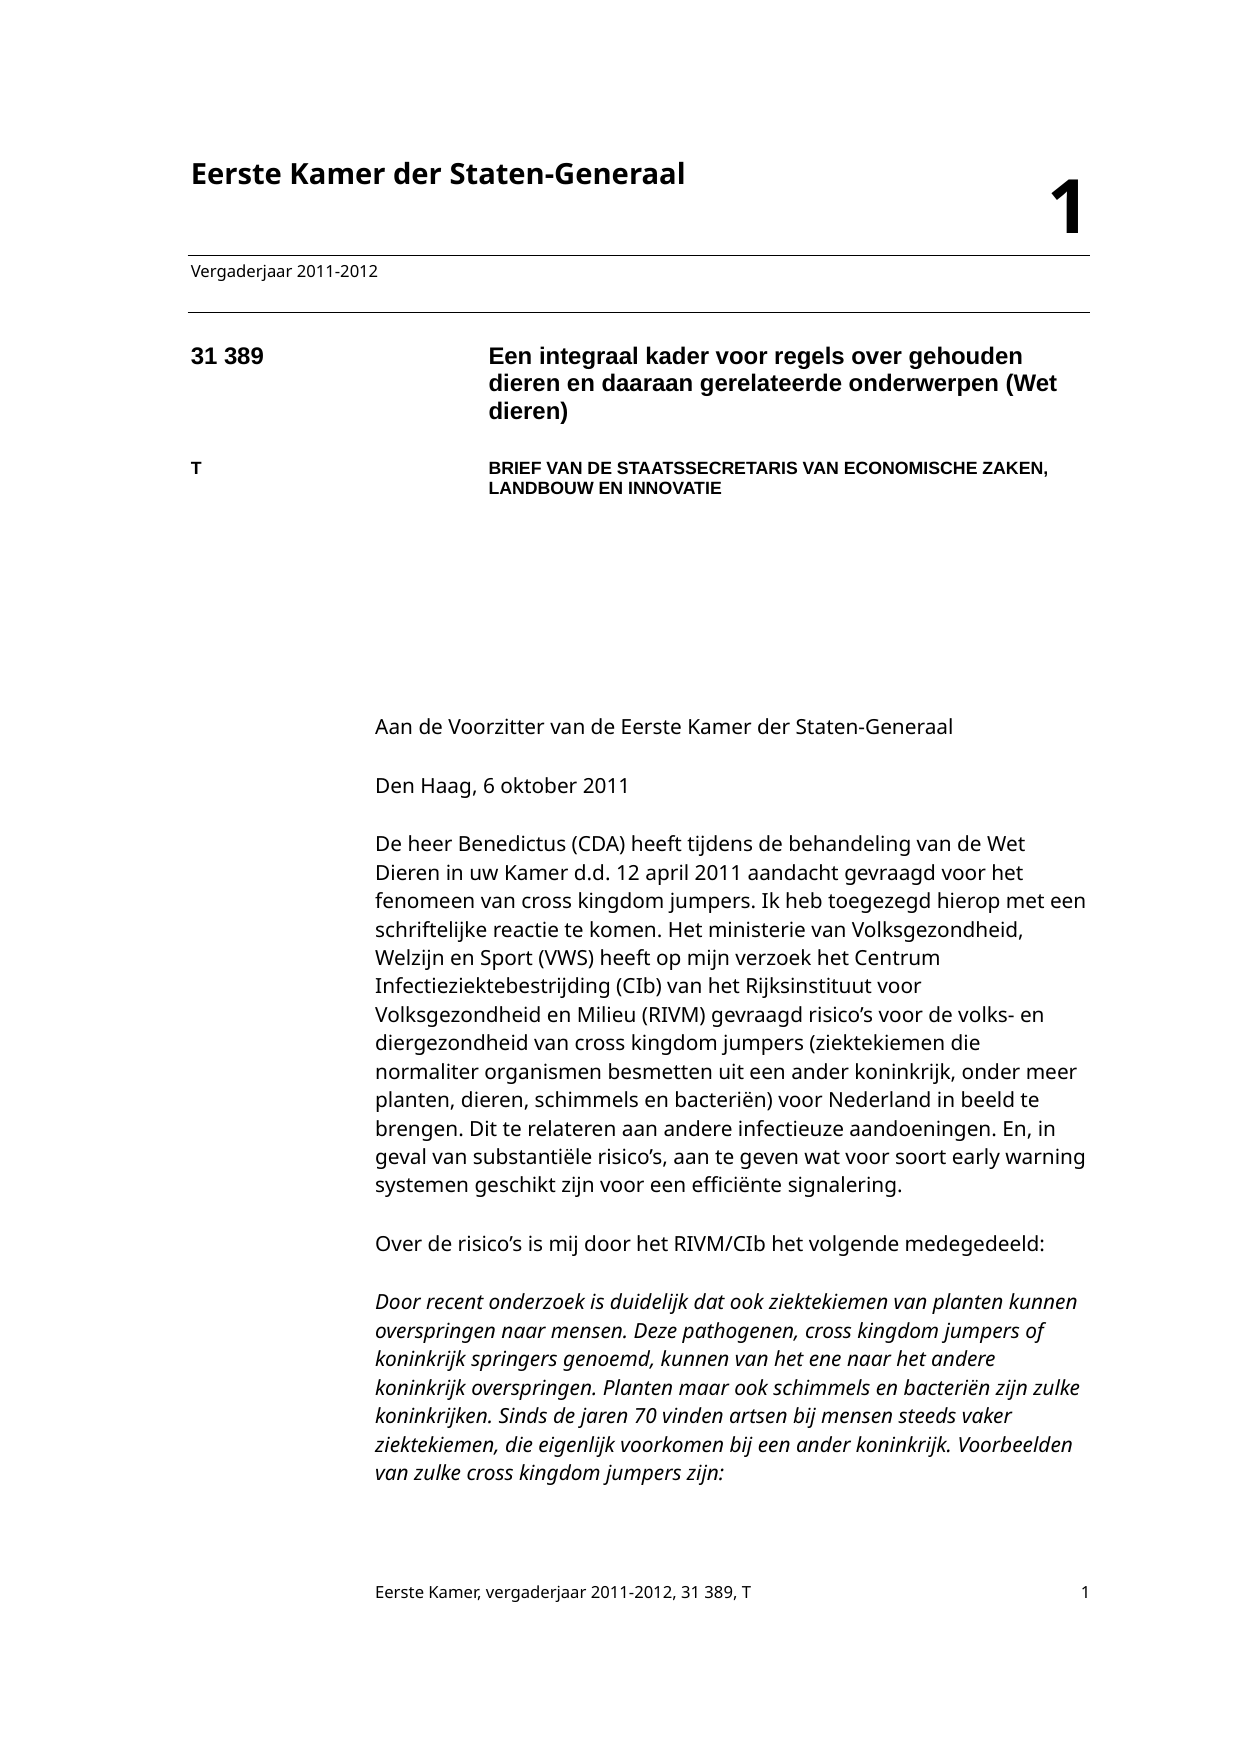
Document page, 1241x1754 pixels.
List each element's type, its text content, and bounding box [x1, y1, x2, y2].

text De heer Benedictus (CDA) heeft tijdens de behandeling van de Wet Dieren in uw Kamer d.d. 12 april 2011 aandacht gevraagd voor het fenomeen van cross kingdom jumpers. Ik heb toegezegd hierop met een schriftelijke reactie te komen. Het ministerie van Volksgezondheid, Welzijn en Sport (VWS) heeft op mijn verzoek het Centrum Infectieziektebestrijding (CIb) van het Rijksinstituut voor Volksgezondheid en Milieu (RIVM) gevraagd risico’s voor de volks- en diergezondheid van cross kingdom jumpers (ziektekiemen die normaliter organismen besmetten uit een ander koninkrijk, onder meer planten, dieren, schimmels en bacteriën) voor Nederland in beeld te brengen. Dit te relateren aan andere infectieuze aandoeningen. En, in geval van substantiële risico’s, aan te geven wat voor soort early warning systemen geschikt zijn voor een efficiënte signalering. [375, 829, 1090, 1199]
table_cell [188, 313, 485, 339]
table_cell [485, 256, 1090, 312]
table_cell [485, 313, 1090, 339]
table_cell BRIEF VAN DE STAATSSECRETARIS VAN ECONOMISCHE ZAKEN, LANDBOUW EN INNOVATIE [485, 455, 1090, 594]
table_cell Vergaderjaar 2011-2012 [188, 256, 485, 312]
table_cell 31 389 [188, 339, 485, 454]
table_header Eerste Kamer der Staten-Generaal [188, 150, 909, 255]
table_header 1 [910, 150, 1090, 255]
text Door recent onderzoek is duidelijk dat ook ziektekiemen van planten kunnen overspringen naar mensen. Deze pathogenen, cross kingdom jumpers of koninkrijk springers genoemd, kunnen van het ene naar het andere koninkrijk overspringen. Planten maar ook schimmels en bacteriën zijn zulke koninkrijken. Sinds de jaren 70 vinden artsen bij mensen steeds vaker ziektekiemen, die eigenlijk voorkomen bij een ander koninkrijk. Voorbeelden van zulke cross kingdom jumpers zijn: [375, 1287, 1090, 1487]
text Over de risico’s is mij door het RIVM/CIb het volgende medegedeeld: [375, 1229, 1090, 1257]
table_cell Een integraal kader voor regels over gehouden dieren en daaraan gerelateerde onderwerpen (Wet dieren) [485, 339, 1090, 454]
table_cell T [188, 455, 485, 594]
text Aan de Voorzitter van de Eerste Kamer der Staten-Generaal [375, 712, 1090, 741]
text Den Haag, 6 oktober 2011 [375, 771, 1090, 799]
